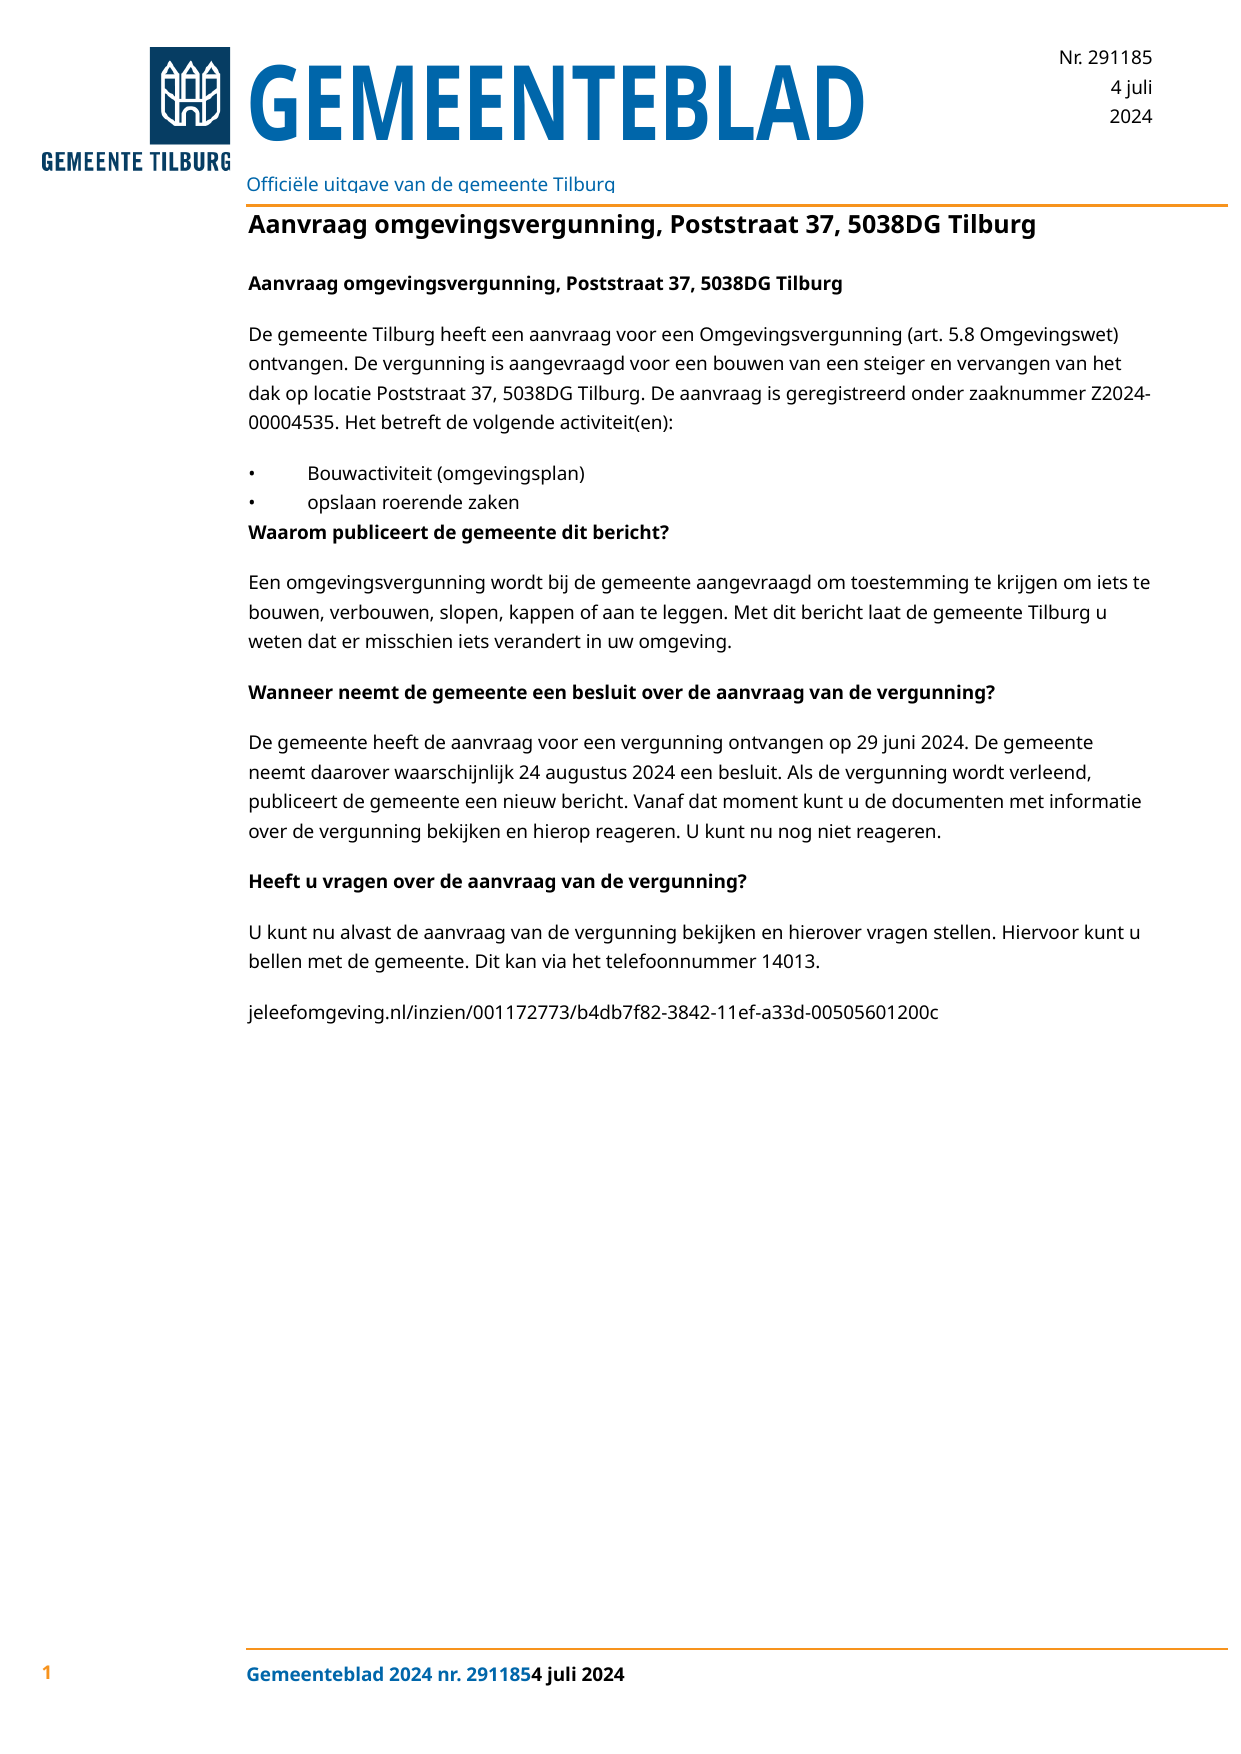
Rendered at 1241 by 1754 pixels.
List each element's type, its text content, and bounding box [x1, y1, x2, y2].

picture [41, 47, 231, 172]
text Aanvraag omgevingsvergunning, Poststraat 37, 5038DG Tilburg [248, 270, 1152, 296]
list Bouwactiviteit (omgevingsplan) [248, 460, 1152, 486]
text De gemeente Tilburg heeft een aanvraag voor een Omgevingsvergunning (art. 5.8 Omgevingswet) ontvangen. De vergunning is aangevraagd voor een bouwen van een steiger en vervangen van het dak op locatie Poststraat 37, 5038DG Tilburg. De aanvraag is geregistreerd onder zaaknummer Z2024-00004535. Het betreft de volgende activiteit(en): [248, 321, 1152, 435]
text Een omgevingsvergunning wordt bij de gemeente aangevraagd om toestemming te krijgen om iets te bouwen, verbouwen, slopen, kappen of aan te leggen. Met dit bericht laat de gemeente Tilburg u weten dat er misschien iets verandert in uw omgeving. [248, 569, 1152, 654]
text De gemeente heeft de aanvraag voor een vergunning ontvangen op 29 juni 2024. De gemeente neemt daarover waarschijnlijk 24 augustus 2024 een besluit. Als de vergunning wordt verleend, publiceert de gemeente een nieuw bericht. Vanaf dat moment kunt u de documenten met informatie over de vergunning bekijken en hierop reageren. U kunt nu nog niet reageren. [248, 729, 1152, 844]
text Waarom publiceert de gemeente dit bericht? [248, 519, 1152, 545]
text Wanneer neemt de gemeente een besluit over de aanvraag van de vergunning? [248, 679, 1152, 705]
text Heeft u vragen over de aanvraag van de vergunning? [248, 869, 1152, 894]
list opslaan roerende zaken [248, 489, 1152, 515]
text U kunt nu alvast de aanvraag van de vergunning bekijken en hierover vragen stellen. Hiervoor kunt u bellen met de gemeente. Dit kan via het telefoonnummer 14013. [248, 919, 1152, 974]
text Aanvraag omgevingsvergunning, Poststraat 37, 5038DG Tilburg [248, 207, 1152, 241]
text jeleefomgeving.nl/inzien/001172773/b4db7f82-3842-11ef-a33d-00505601200c [248, 999, 1152, 1025]
